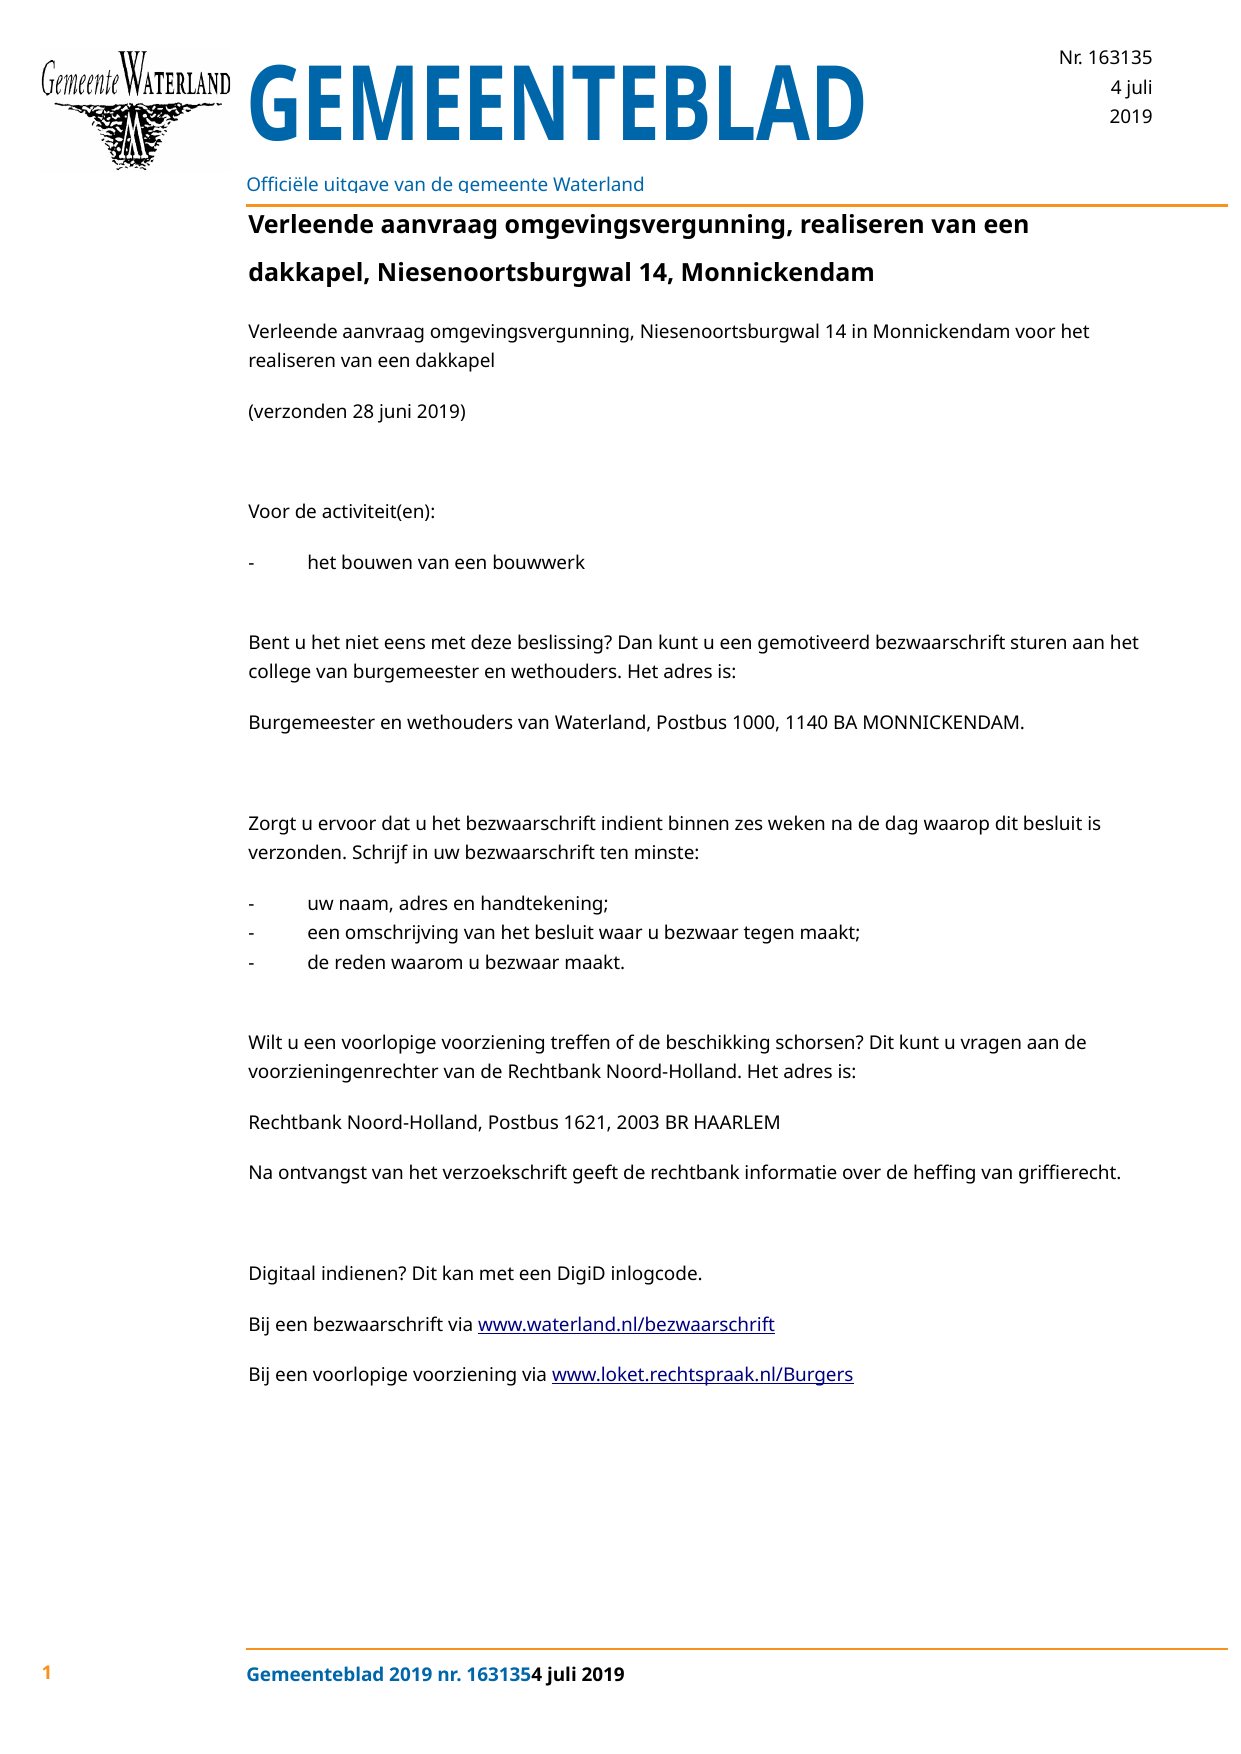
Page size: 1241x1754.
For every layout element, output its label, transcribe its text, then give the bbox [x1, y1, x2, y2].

text Verleende aanvraag omgevingsvergunning, Niesenoortsburgwal 14 in Monnickendam voor het realiseren van een dakkapel [248, 318, 1152, 373]
text Wilt u een voorlopige voorziening treffen of de beschikking schorsen? Dit kunt u vragen aan de voorzieningenrechter van de Rechtbank Noord-Holland. Het adres is: [248, 1029, 1152, 1084]
list het bouwen van een bouwwerk [248, 549, 1152, 575]
text Zorgt u ervoor dat u het bezwaarschrift indient binnen zes weken na de dag waarop dit besluit is verzonden. Schrijf in uw bezwaarschrift ten minste: [248, 810, 1152, 865]
list de reden waarom u bezwaar maakt. [248, 949, 1152, 975]
list uw naam, adres en handtekening; [248, 890, 1152, 916]
text Digitaal indienen? Dit kan met een DigiD inlogcode. [248, 1260, 1152, 1286]
text Bij een voorlopige voorziening via www.loket.rechtspraak.nl/Burgers [248, 1361, 1152, 1387]
text Na ontvangst van het verzoekschrift geeft de rechtbank informatie over de heffing van griffierecht. [248, 1159, 1152, 1185]
text Rechtbank Noord-Holland, Postbus 1621, 2003 BR HAARLEM [248, 1109, 1152, 1135]
text Burgemeester en wethouders van Waterland, Postbus 1000, 1140 BA MONNICKENDAM. [248, 709, 1152, 735]
text (verzonden 28 juni 2019) [248, 398, 1152, 424]
text Bent u het niet eens met deze beslissing? Dan kunt u een gemotiveerd bezwaarschrift sturen aan het college van burgemeester en wethouders. Het adres is: [248, 629, 1152, 684]
text Verleende aanvraag omgevingsvergunning, realiseren van een dakkapel, Niesenoortsburgwal 14, Monnickendam [248, 207, 1152, 288]
text Bij een bezwaarschrift via www.waterland.nl/bezwaarschrift [248, 1311, 1152, 1337]
picture [41, 47, 231, 172]
list een omschrijving van het besluit waar u bezwaar tegen maakt; [248, 919, 1152, 945]
text Voor de activiteit(en): [248, 499, 1152, 524]
